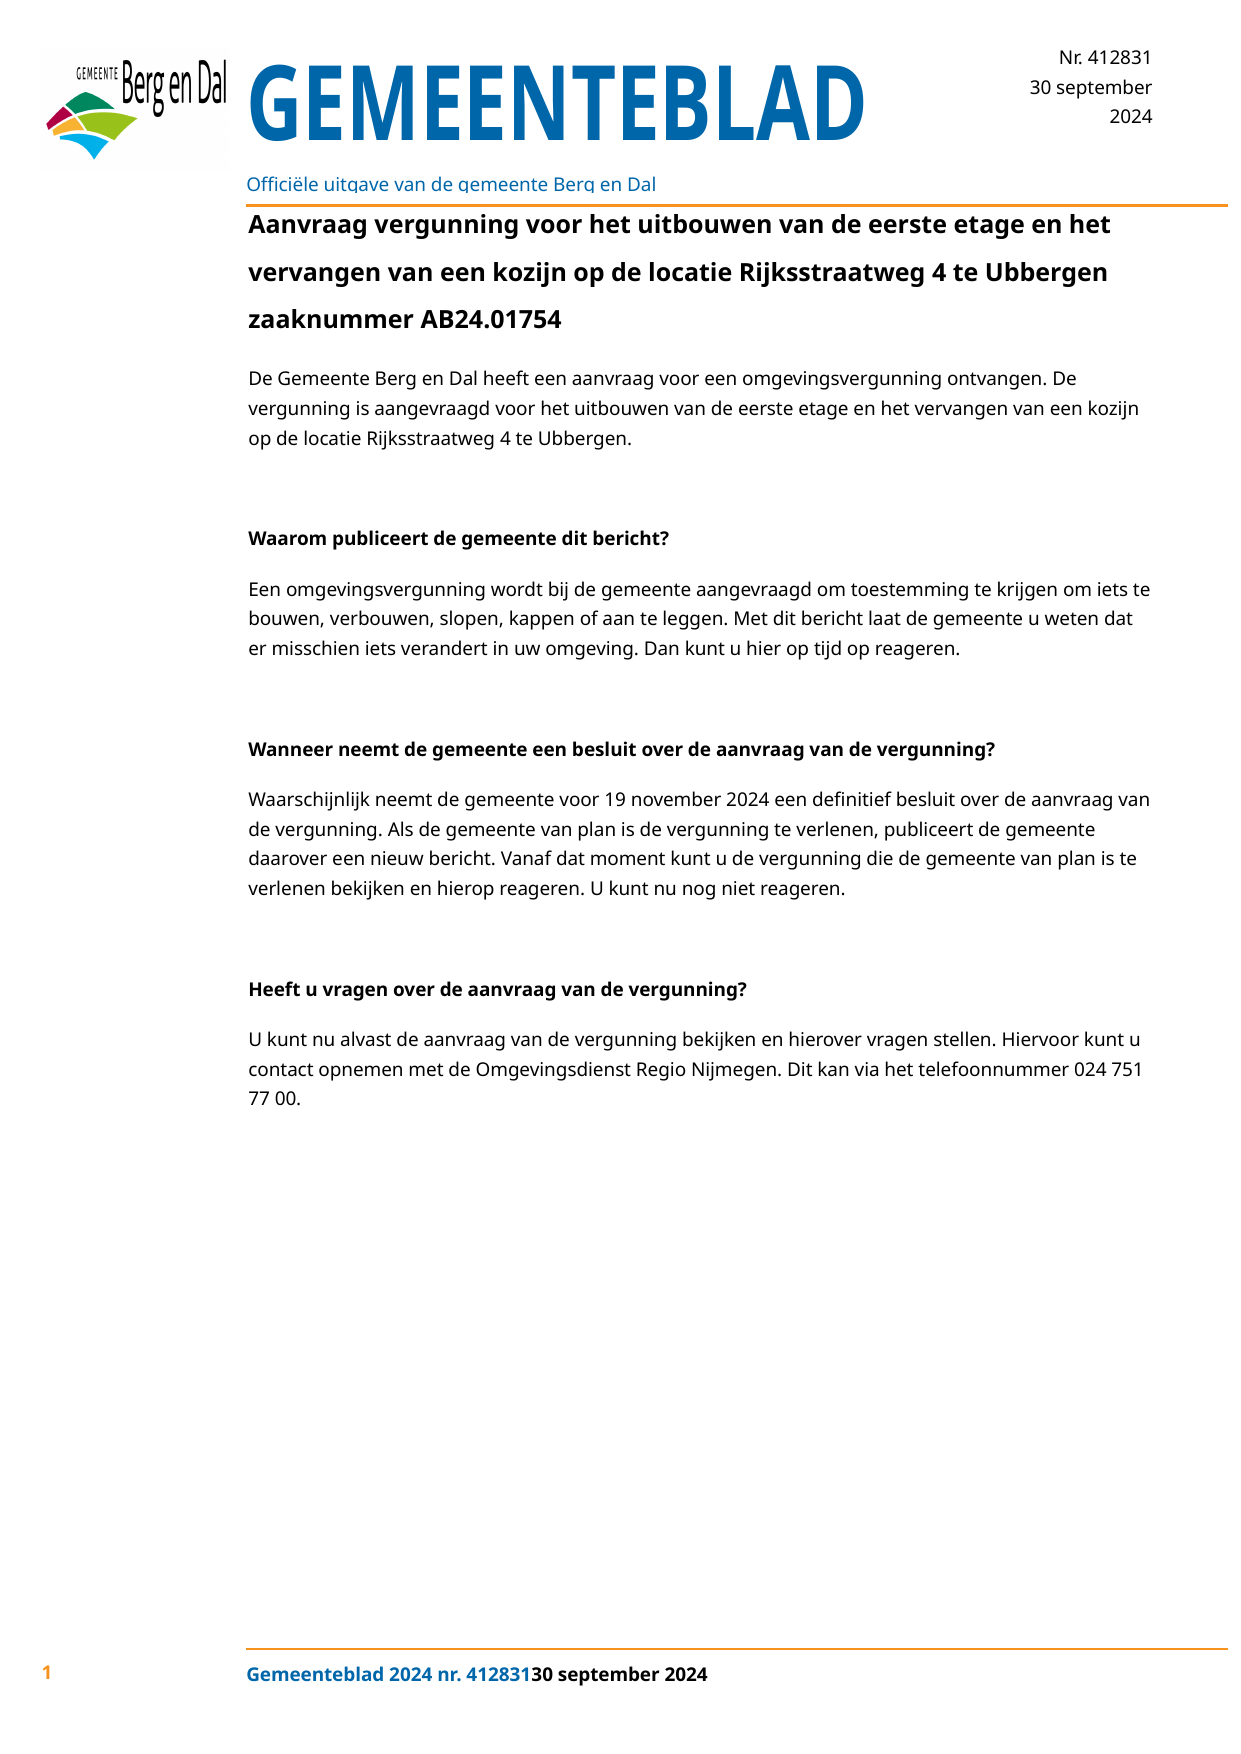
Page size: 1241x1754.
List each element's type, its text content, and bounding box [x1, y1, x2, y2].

picture [41, 47, 231, 172]
text Een omgevingsvergunning wordt bij de gemeente aangevraagd om toestemming te krijgen om iets te bouwen, verbouwen, slopen, kappen of aan te leggen. Met dit bericht laat de gemeente u weten dat er misschien iets verandert in uw omgeving. Dan kunt u hier op tijd op reageren. [248, 576, 1152, 661]
text U kunt nu alvast de aanvraag van de vergunning bekijken en hierover vragen stellen. Hiervoor kunt u contact opnemen met de Omgevingsdienst Regio Nijmegen. Dit kan via het telefoonnummer 024 751 77 00. [248, 1026, 1152, 1111]
text Aanvraag vergunning voor het uitbouwen van de eerste etage en het vervangen van een kozijn op de locatie Rijksstraatweg 4 te Ubbergen zaaknummer AB24.01754 [248, 207, 1152, 336]
text Wanneer neemt de gemeente een besluit over de aanvraag van de vergunning? [248, 736, 1152, 762]
text Waarom publiceert de gemeente dit bericht? [248, 526, 1152, 551]
text Heeft u vragen over de aanvraag van de vergunning? [248, 976, 1152, 1002]
text Waarschijnlijk neemt de gemeente voor 19 november 2024 een definitief besluit over de aanvraag van de vergunning. Als de gemeente van plan is de vergunning te verlenen, publiceert de gemeente daarover een nieuw bericht. Vanaf dat moment kunt u de vergunning die de gemeente van plan is te verlenen bekijken en hierop reageren. U kunt nu nog niet reageren. [248, 786, 1152, 901]
text De Gemeente Berg en Dal heeft een aanvraag voor een omgevingsvergunning ontvangen. De vergunning is aangevraagd voor het uitbouwen van de eerste etage en het vervangen van een kozijn op de locatie Rijksstraatweg 4 te Ubbergen. [248, 366, 1152, 450]
